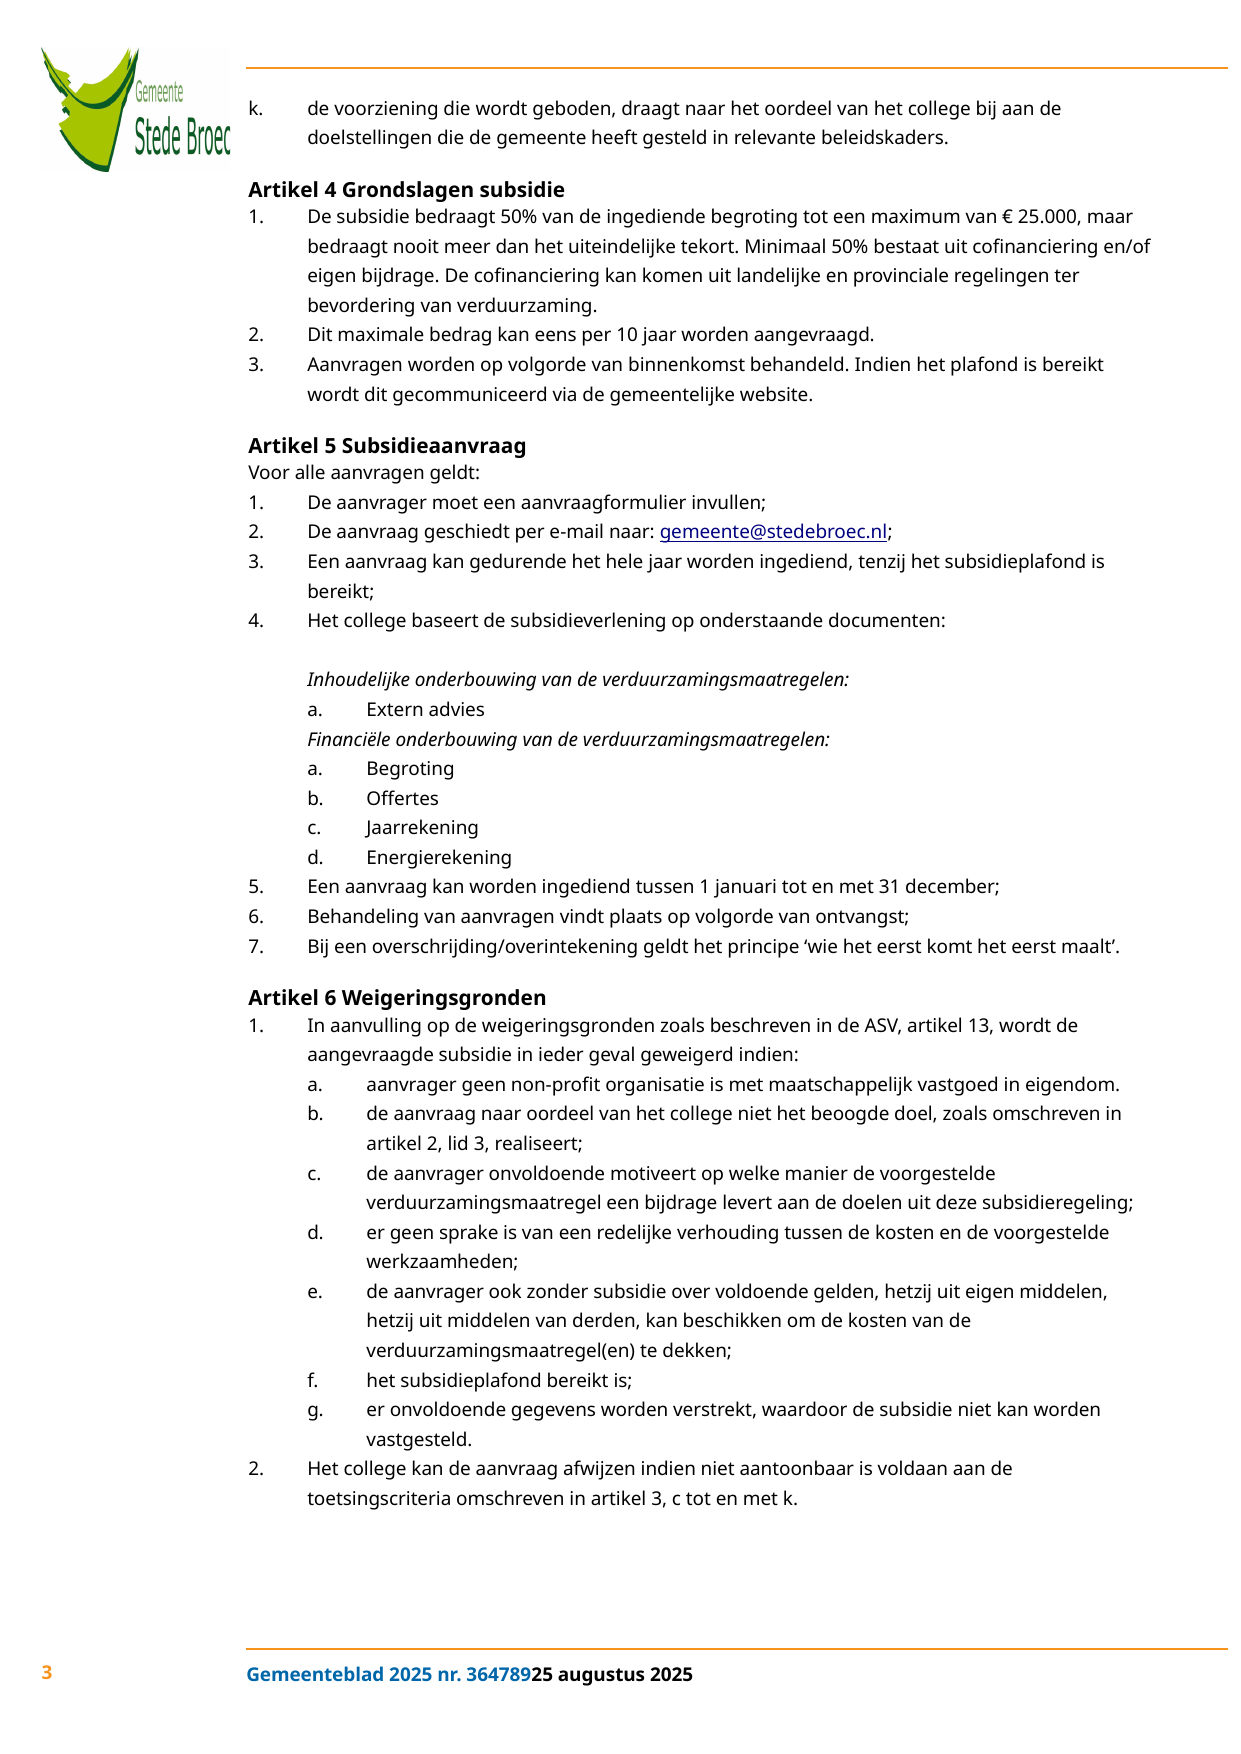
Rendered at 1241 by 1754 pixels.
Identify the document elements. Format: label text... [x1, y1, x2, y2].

list Extern advies [307, 696, 1152, 722]
text Artikel 6 Weigeringsgronden [248, 983, 1152, 1012]
list Het college kan de aanvraag afwijzen indien niet aantoonbaar is voldaan aan de toetsingscriteria omschreven in artikel 3, c tot en met k. [248, 1456, 1152, 1511]
list Inhoudelijke onderbouwing van de verduurzamingsmaatregelen: [248, 667, 1152, 692]
list Begroting [307, 755, 1152, 781]
list aanvrager geen non-profit organisatie is met maatschappelijk vastgoed in eigendom. [307, 1071, 1152, 1097]
list Een aanvraag kan gedurende het hele jaar worden ingediend, tenzij het subsidieplafond is bereikt; [248, 548, 1152, 604]
list Energierekening [307, 844, 1152, 870]
list de aanvrager ook zonder subsidie over voldoende gelden, hetzij uit eigen middelen, hetzij uit middelen van derden, kan beschikken om de kosten van de verduurzamingsmaatregel(en) te dekken; [307, 1278, 1152, 1363]
text Voor alle aanvragen geldt: [248, 459, 1152, 485]
list Het college baseert de subsidieverlening op onderstaande documenten: [248, 607, 1152, 633]
list het subsidieplafond bereikt is; [307, 1367, 1152, 1392]
list De aanvraag geschiedt per e-mail naar: gemeente@stedebroec.nl; [248, 519, 1152, 544]
list Behandeling van aanvragen vindt plaats op volgorde van ontvangst; [248, 903, 1152, 929]
list De subsidie bedraagt 50% van de ingediende begroting tot een maximum van € 25.000, maar bedraagt nooit meer dan het uiteindelijke tekort. Minimaal 50% bestaat uit cofinanciering en/of eigen bijdrage. De cofinanciering kan komen uit landelijke en provinciale regelingen ter bevordering van verduurzaming. [248, 203, 1152, 318]
text Artikel 4 Grondslagen subsidie [248, 175, 1152, 203]
list er onvoldoende gegevens worden verstrekt, waardoor de subsidie niet kan worden vastgesteld. [307, 1396, 1152, 1452]
list de voorziening die wordt geboden, draagt naar het oordeel van het college bij aan de doelstellingen die de gemeente heeft gesteld in relevante beleidskaders. [248, 95, 1152, 150]
list Jaarrekening [307, 814, 1152, 840]
list Financiële onderbouwing van de verduurzamingsmaatregelen: [248, 726, 1152, 752]
list Een aanvraag kan worden ingediend tussen 1 januari tot en met 31 december; [248, 874, 1152, 899]
list Aanvragen worden op volgorde van binnenkomst behandeld. Indien het plafond is bereikt wordt dit gecommuniceerd via de gemeentelijke website. [248, 351, 1152, 406]
text Artikel 5 Subsidieaanvraag [248, 431, 1152, 459]
list er geen sprake is van een redelijke verhouding tussen de kosten en de voorgestelde werkzaamheden; [307, 1219, 1152, 1274]
list de aanvraag naar oordeel van het college niet het beoogde doel, zoals omschreven in artikel 2, lid 3, realiseert; [307, 1101, 1152, 1156]
list De aanvrager moet een aanvraagformulier invullen; [248, 489, 1152, 515]
list Bij een overschrijding/overintekening geldt het principe ‘wie het eerst komt het eerst maalt’. [248, 933, 1152, 959]
list In aanvulling op de weigeringsgronden zoals beschreven in de ASV, artikel 13, wordt de aangevraagde subsidie in ieder geval geweigerd indien: [248, 1012, 1152, 1067]
list Dit maximale bedrag kan eens per 10 jaar worden aangevraagd. [248, 322, 1152, 347]
picture [41, 47, 231, 172]
list Offertes [307, 785, 1152, 811]
list de aanvrager onvoldoende motiveert op welke manier de voorgestelde verduurzamingsmaatregel een bijdrage levert aan de doelen uit deze subsidieregeling; [307, 1160, 1152, 1215]
